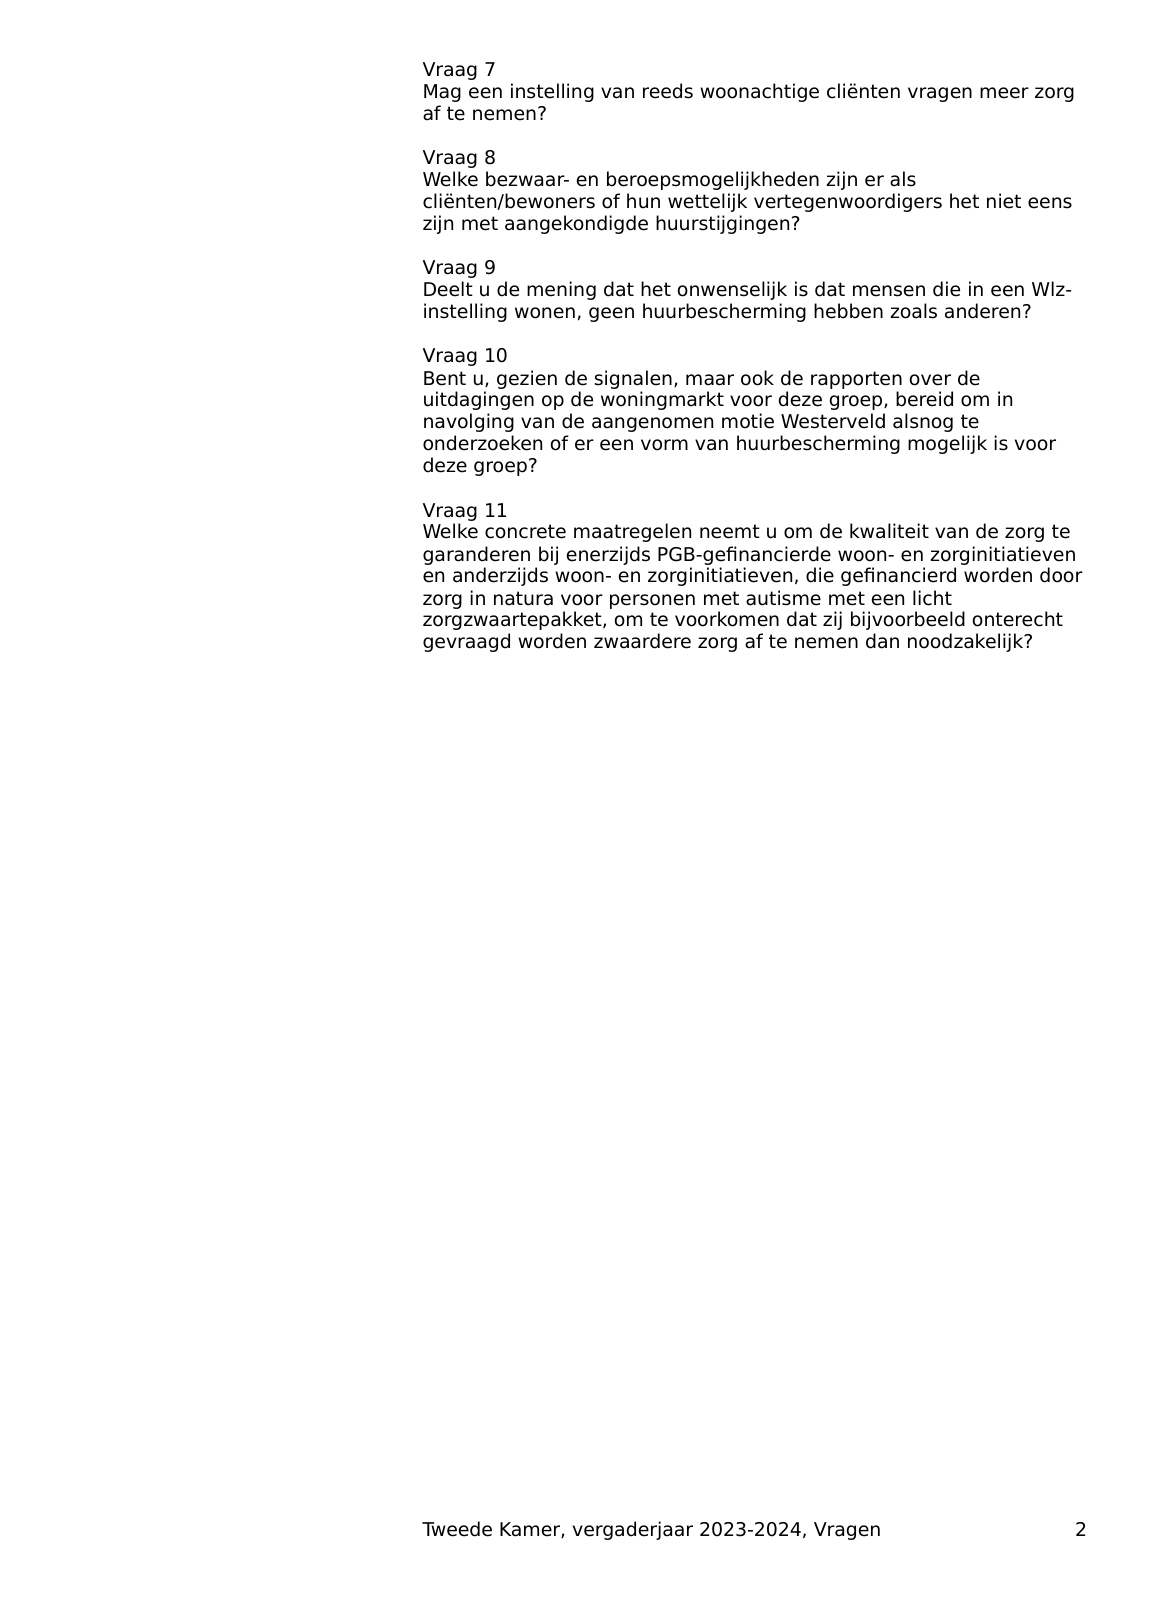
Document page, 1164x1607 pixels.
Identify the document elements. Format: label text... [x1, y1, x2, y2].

text Bent u, gezien de signalen, maar ook de rapporten over de uitdagingen op de woningmarkt voor deze groep, bereid om in navolging van de aangenomen motie Westerveld alsnog te onderzoeken of er een vorm van huurbescherming mogelijk is voor deze groep? [422, 367, 1087, 477]
text Deelt u de mening dat het onwenselijk is dat mensen die in een Wlz-instelling wonen, geen huurbescherming hebben zoals anderen? [422, 279, 1087, 323]
text Welke concrete maatregelen neemt u om de kwaliteit van de zorg te garanderen bij enerzijds PGB-gefinancierde woon- en zorginitiatieven en anderzijds woon- en zorginitiatieven, die gefinancierd worden door zorg in natura voor personen met autisme met een licht zorgzwaartepakket, om te voorkomen dat zij bijvoorbeeld onterecht gevraagd worden zwaardere zorg af te nemen dan noodzakelijk? [422, 521, 1087, 653]
text Welke bezwaar- en beroepsmogelijkheden zijn er als cliënten/bewoners of hun wettelijk vertegenwoordigers het niet eens zijn met aangekondigde huurstijgingen? [422, 169, 1087, 235]
text Vraag 7 [422, 59, 1087, 81]
text Vraag 9 [422, 257, 1087, 279]
text Vraag 8 [422, 147, 1087, 169]
text Vraag 11 [422, 499, 1087, 521]
text Vraag 10 [422, 345, 1087, 367]
text Mag een instelling van reeds woonachtige cliënten vragen meer zorg af te nemen? [422, 81, 1087, 125]
